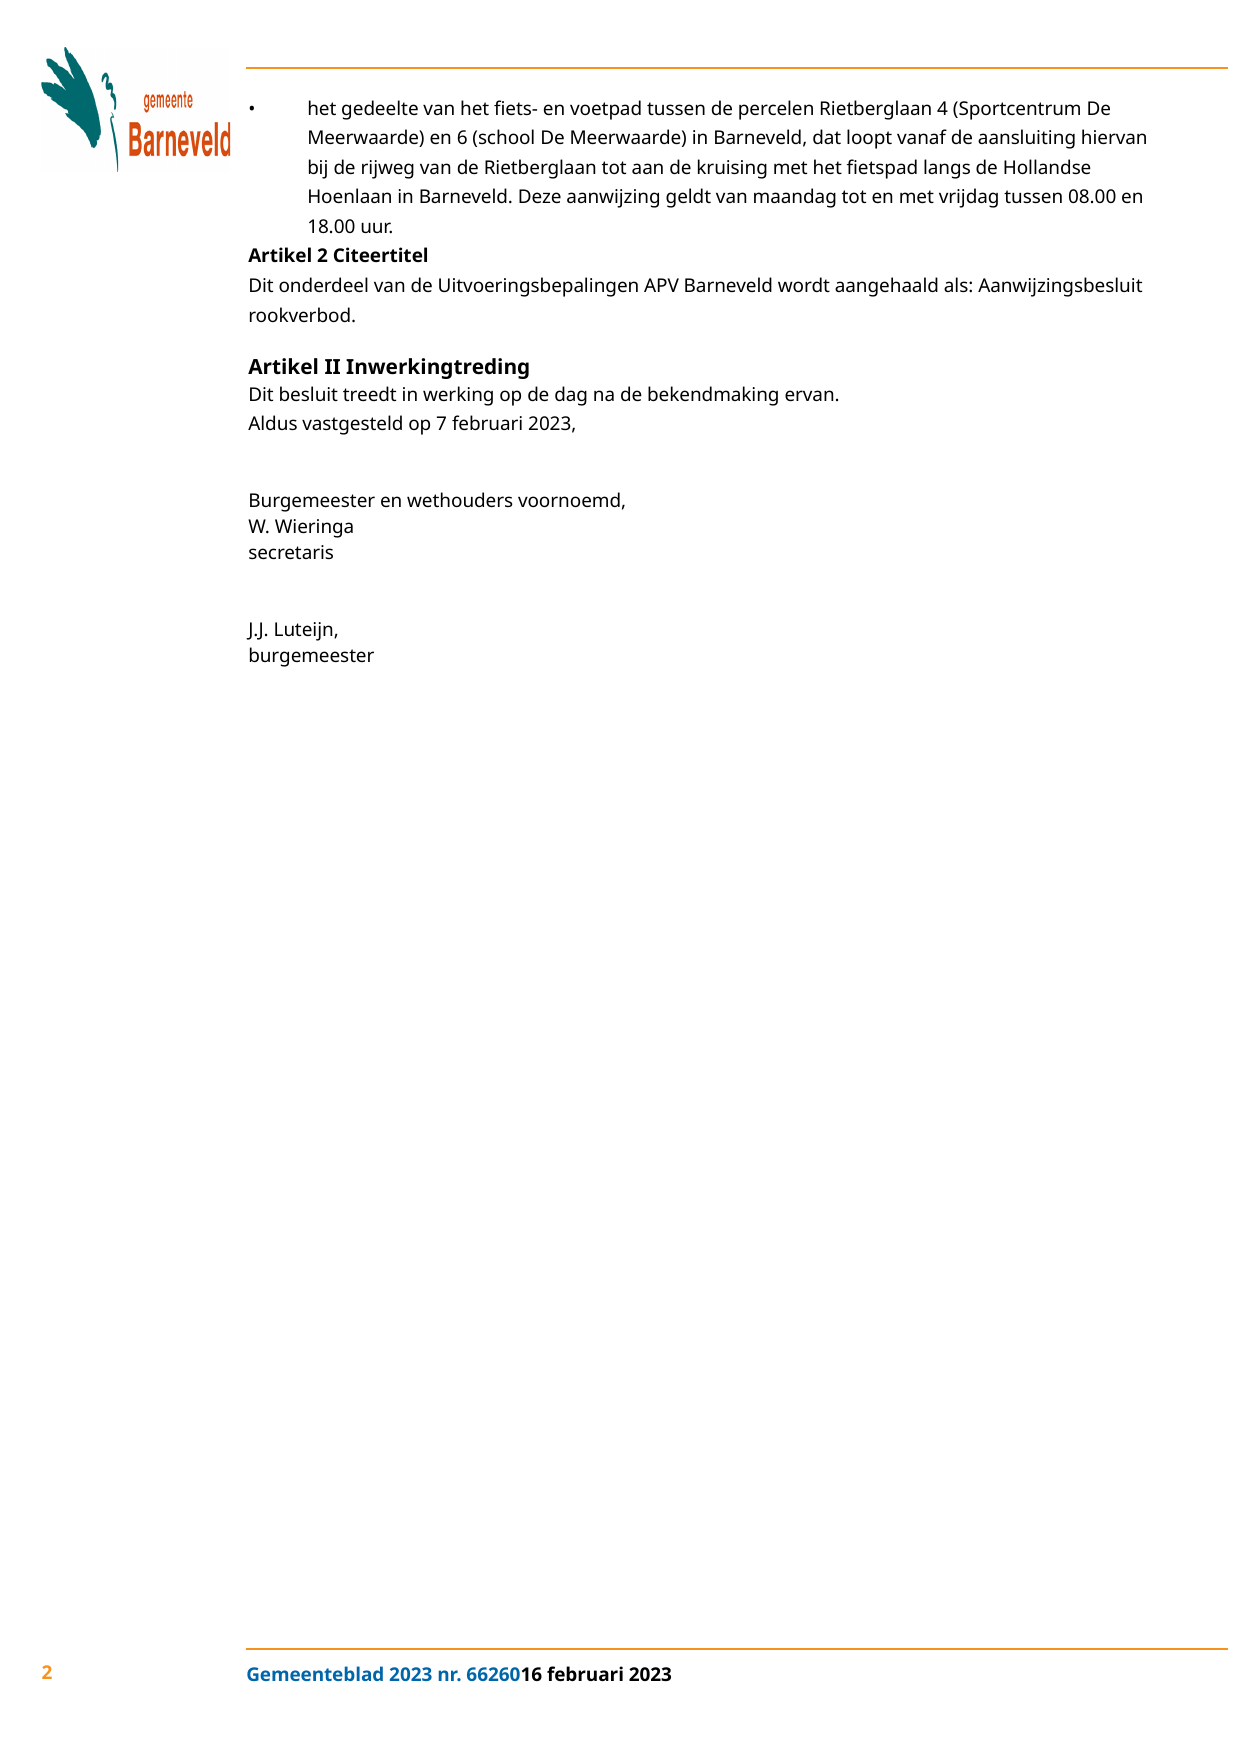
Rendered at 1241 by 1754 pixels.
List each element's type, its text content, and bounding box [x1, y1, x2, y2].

text Dit onderdeel van de Uitvoeringsbepalingen APV Barneveld wordt aangehaald als: Aanwijzingsbesluit rookverbod. [248, 272, 1152, 328]
text burgemeester [248, 642, 1152, 668]
picture [41, 47, 231, 172]
text Burgemeester en wethouders voornoemd, [248, 487, 1152, 513]
text Aldus vastgesteld op 7 februari 2023, [248, 410, 1152, 436]
text J.J. Luteijn, [248, 616, 1152, 642]
text Dit besluit treedt in werking op de dag na de bekendmaking ervan. [248, 381, 1152, 406]
text Artikel II Inwerkingtreding [248, 352, 1152, 381]
list het gedeelte van het fiets- en voetpad tussen de percelen Rietberglaan 4 (Sportcentrum De Meerwaarde) en 6 (school De Meerwaarde) in Barneveld, dat loopt vanaf de aansluiting hiervan bij de rijweg van de Rietberglaan tot aan de kruising met het fietspad langs de Hollandse Hoenlaan in Barneveld. Deze aanwijzing geldt van maandag tot en met vrijdag tussen 08.00 en 18.00 uur. [248, 95, 1152, 239]
text secretaris [248, 539, 1152, 565]
text Artikel 2 Citeertitel [248, 243, 1152, 268]
text W. Wieringa [248, 513, 1152, 539]
